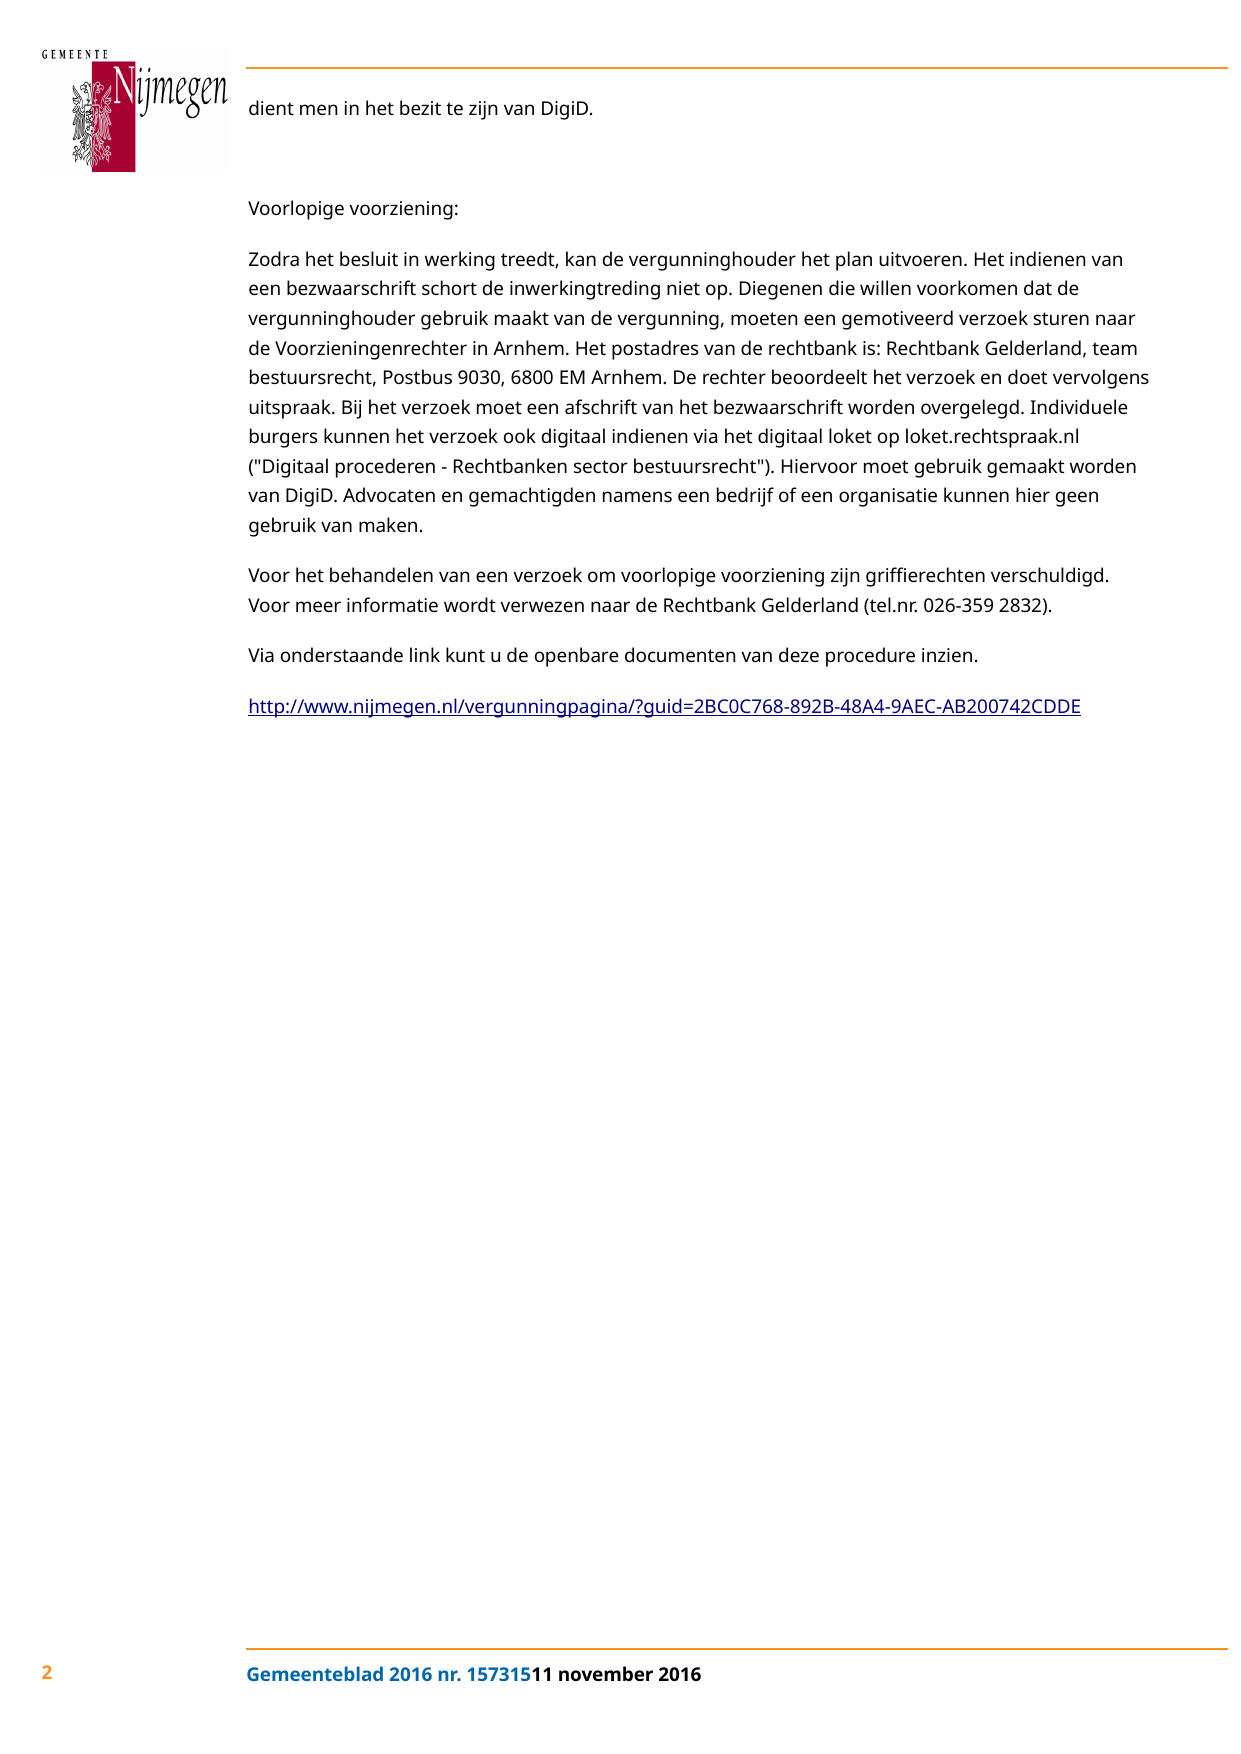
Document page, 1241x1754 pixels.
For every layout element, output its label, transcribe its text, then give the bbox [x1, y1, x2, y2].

text Voorlopige voorziening: [248, 196, 1152, 221]
picture [41, 47, 231, 172]
text Voor het behandelen van een verzoek om voorlopige voorziening zijn griffierechten verschuldigd. Voor meer informatie wordt verwezen naar de Rechtbank Gelderland (tel.nr. 026-359 2832). [248, 563, 1152, 618]
text http://www.nijmegen.nl/vergunningpagina/?guid=2BC0C768-892B-48A4-9AEC-AB200742CDDE [248, 693, 1152, 719]
text Via onderstaande link kunt u de openbare documenten van deze procedure inzien. [248, 643, 1152, 668]
text Zodra het besluit in werking treedt, kan de vergunninghouder het plan uitvoeren. Het indienen van een bezwaarschrift schort de inwerkingtreding niet op. Diegenen die willen voorkomen dat de vergunninghouder gebruik maakt van de vergunning, moeten een gemotiveerd verzoek sturen naar de Voorzieningenrechter in Arnhem. Het postadres van de rechtbank is: Rechtbank Gelderland, team bestuursrecht, Postbus 9030, 6800 EM Arnhem. De rechter beoordeelt het verzoek en doet vervolgens uitspraak. Bij het verzoek moet een afschrift van het bezwaarschrift worden overgelegd. Individuele burgers kunnen het verzoek ook digitaal indienen via het digitaal loket op loket.rechtspraak.nl ("Digitaal procederen - Rechtbanken sector bestuursrecht"). Hiervoor moet gebruik gemaakt worden van DigiD. Advocaten en gemachtigden namens een bedrijf of een organisatie kunnen hier geen gebruik van maken. [248, 246, 1152, 538]
text dient men in het bezit te zijn van DigiD. [248, 95, 1152, 121]
